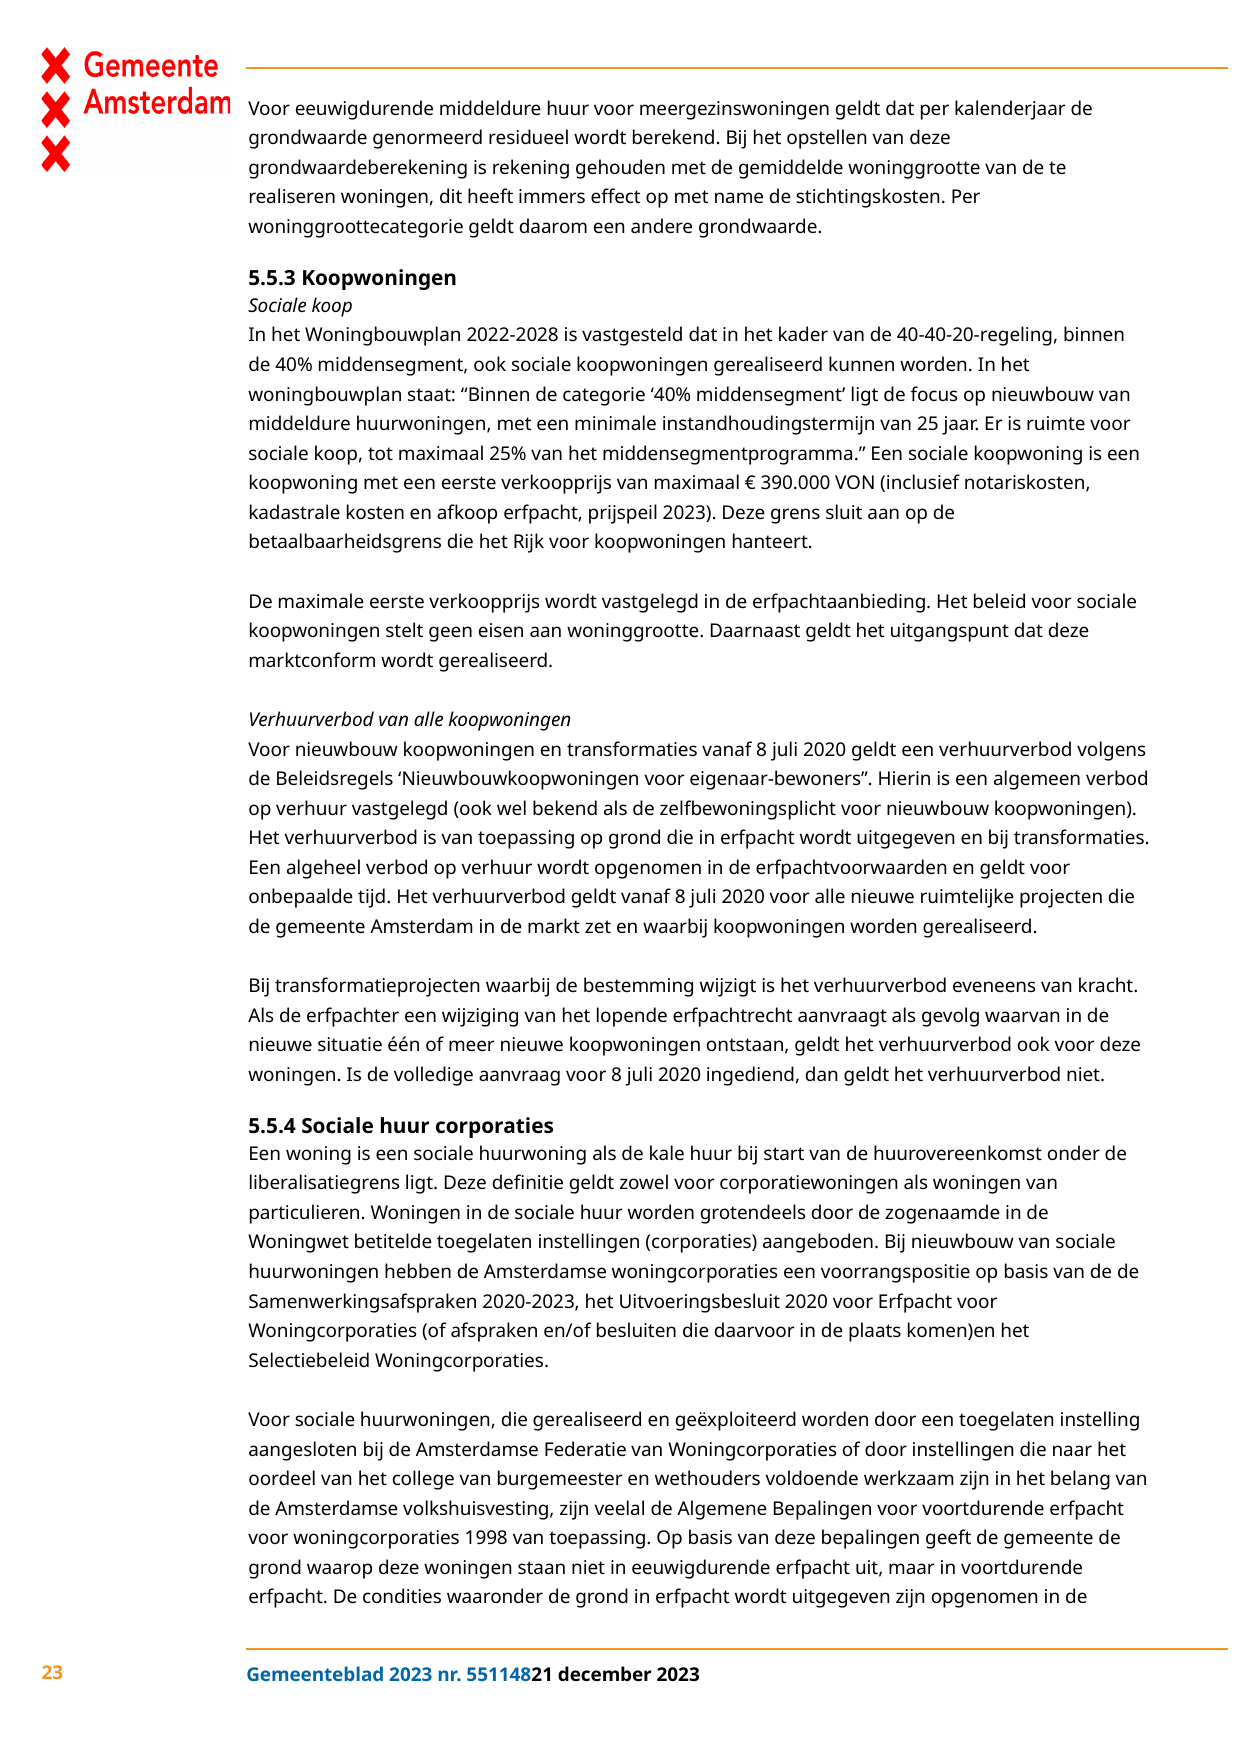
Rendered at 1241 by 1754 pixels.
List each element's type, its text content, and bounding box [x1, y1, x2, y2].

text In het Woningbouwplan 2022-2028 is vastgesteld dat in het kader van de 40-40-20-regeling, binnen de 40% middensegment, ook sociale koopwoningen gerealiseerd kunnen worden. In het woningbouwplan staat: “Binnen de categorie ‘40% middensegment’ ligt de focus op nieuwbouw van middeldure huurwoningen, met een minimale instandhoudingstermijn van 25 jaar. Er is ruimte voor sociale koop, tot maximaal 25% van het middensegmentprogramma.” Een sociale koopwoning is een koopwoning met een eerste verkoopprijs van maximaal € 390.000 VON (inclusief notariskosten, kadastrale kosten en afkoop erfpacht, prijspeil 2023). Deze grens sluit aan op de betaalbaarheidsgrens die het Rijk voor koopwoningen hanteert. [248, 322, 1152, 554]
text De maximale eerste verkoopprijs wordt vastgelegd in de erfpachtaanbieding. Het beleid voor sociale koopwoningen stelt geen eisen aan woninggrootte. Daarnaast geldt het uitgangspunt dat deze marktconform wordt gerealiseerd. [248, 588, 1152, 673]
text Voor eeuwigdurende middeldure huur voor meergezinswoningen geldt dat per kalenderjaar de grondwaarde genormeerd residueel wordt berekend. Bij het opstellen van deze grondwaardeberekening is rekening gehouden met de gemiddelde woninggrootte van de te realiseren woningen, dit heeft immers effect op met name de stichtingskosten. Per woninggroottecategorie geldt daarom een andere grondwaarde. [248, 95, 1152, 239]
text Sociale koop [248, 292, 1152, 318]
picture [41, 47, 231, 172]
text 5.5.4 Sociale huur corporaties [248, 1112, 1152, 1140]
text Bij transformatieprojecten waarbij de bestemming wijzigt is het verhuurverbod eveneens van kracht. Als de erfpachter een wijziging van het lopende erfpachtrecht aanvraagt als gevolg waarvan in de nieuwe situatie één of meer nieuwe koopwoningen ontstaan, geldt het verhuurverbod ook voor deze woningen. Is de volledige aanvraag voor 8 juli 2020 ingediend, dan geldt het verhuurverbod niet. [248, 972, 1152, 1087]
text Voor nieuwbouw koopwoningen en transformaties vanaf 8 juli 2020 geldt een verhuurverbod volgens de Beleidsregels ‘Nieuwbouwkoopwoningen voor eigenaar-bewoners”. Hierin is een algemeen verbod op verhuur vastgelegd (ook wel bekend als de zelfbewoningsplicht voor nieuwbouw koopwoningen). Het verhuurverbod is van toepassing op grond die in erfpacht wordt uitgegeven en bij transformaties. Een algeheel verbod op verhuur wordt opgenomen in de erfpachtvoorwaarden en geldt voor onbepaalde tijd. Het verhuurverbod geldt vanaf 8 juli 2020 voor alle nieuwe ruimtelijke projecten die de gemeente Amsterdam in de markt zet en waarbij koopwoningen worden gerealiseerd. [248, 736, 1152, 939]
text liberalisatiegrens ligt. Deze definitie geldt zowel voor corporatiewoningen als woningen van particulieren. Woningen in de sociale huur worden grotendeels door de zogenaamde in de Woningwet betitelde toegelaten instellingen (corporaties) aangeboden. Bij nieuwbouw van sociale huurwoningen hebben de Amsterdamse woningcorporaties een voorrangspositie op basis van de de Samenwerkingsafspraken 2020-2023, het Uitvoeringsbesluit 2020 voor Erfpacht voor Woningcorporaties (of afspraken en/of besluiten die daarvoor in de plaats komen)en het Selectiebeleid Woningcorporaties. [248, 1169, 1152, 1373]
text Een woning is een sociale huurwoning als de kale huur bij start van de huurovereenkomst onder de [248, 1140, 1152, 1166]
text Voor sociale huurwoningen, die gerealiseerd en geëxploiteerd worden door een toegelaten instelling aangesloten bij de Amsterdamse Federatie van Woningcorporaties of door instellingen die naar het oordeel van het college van burgemeester en wethouders voldoende werkzaam zijn in het belang van de Amsterdamse volkshuisvesting, zijn veelal de Algemene Bepalingen voor voortdurende erfpacht voor woningcorporaties 1998 van toepassing. Op basis van deze bepalingen geeft de gemeente de grond waarop deze woningen staan niet in eeuwigdurende erfpacht uit, maar in voortdurende erfpacht. De condities waaronder de grond in erfpacht wordt uitgegeven zijn opgenomen in de [248, 1406, 1152, 1609]
text 5.5.3 Koopwoningen [248, 263, 1152, 292]
text Verhuurverbod van alle koopwoningen [248, 706, 1152, 732]
